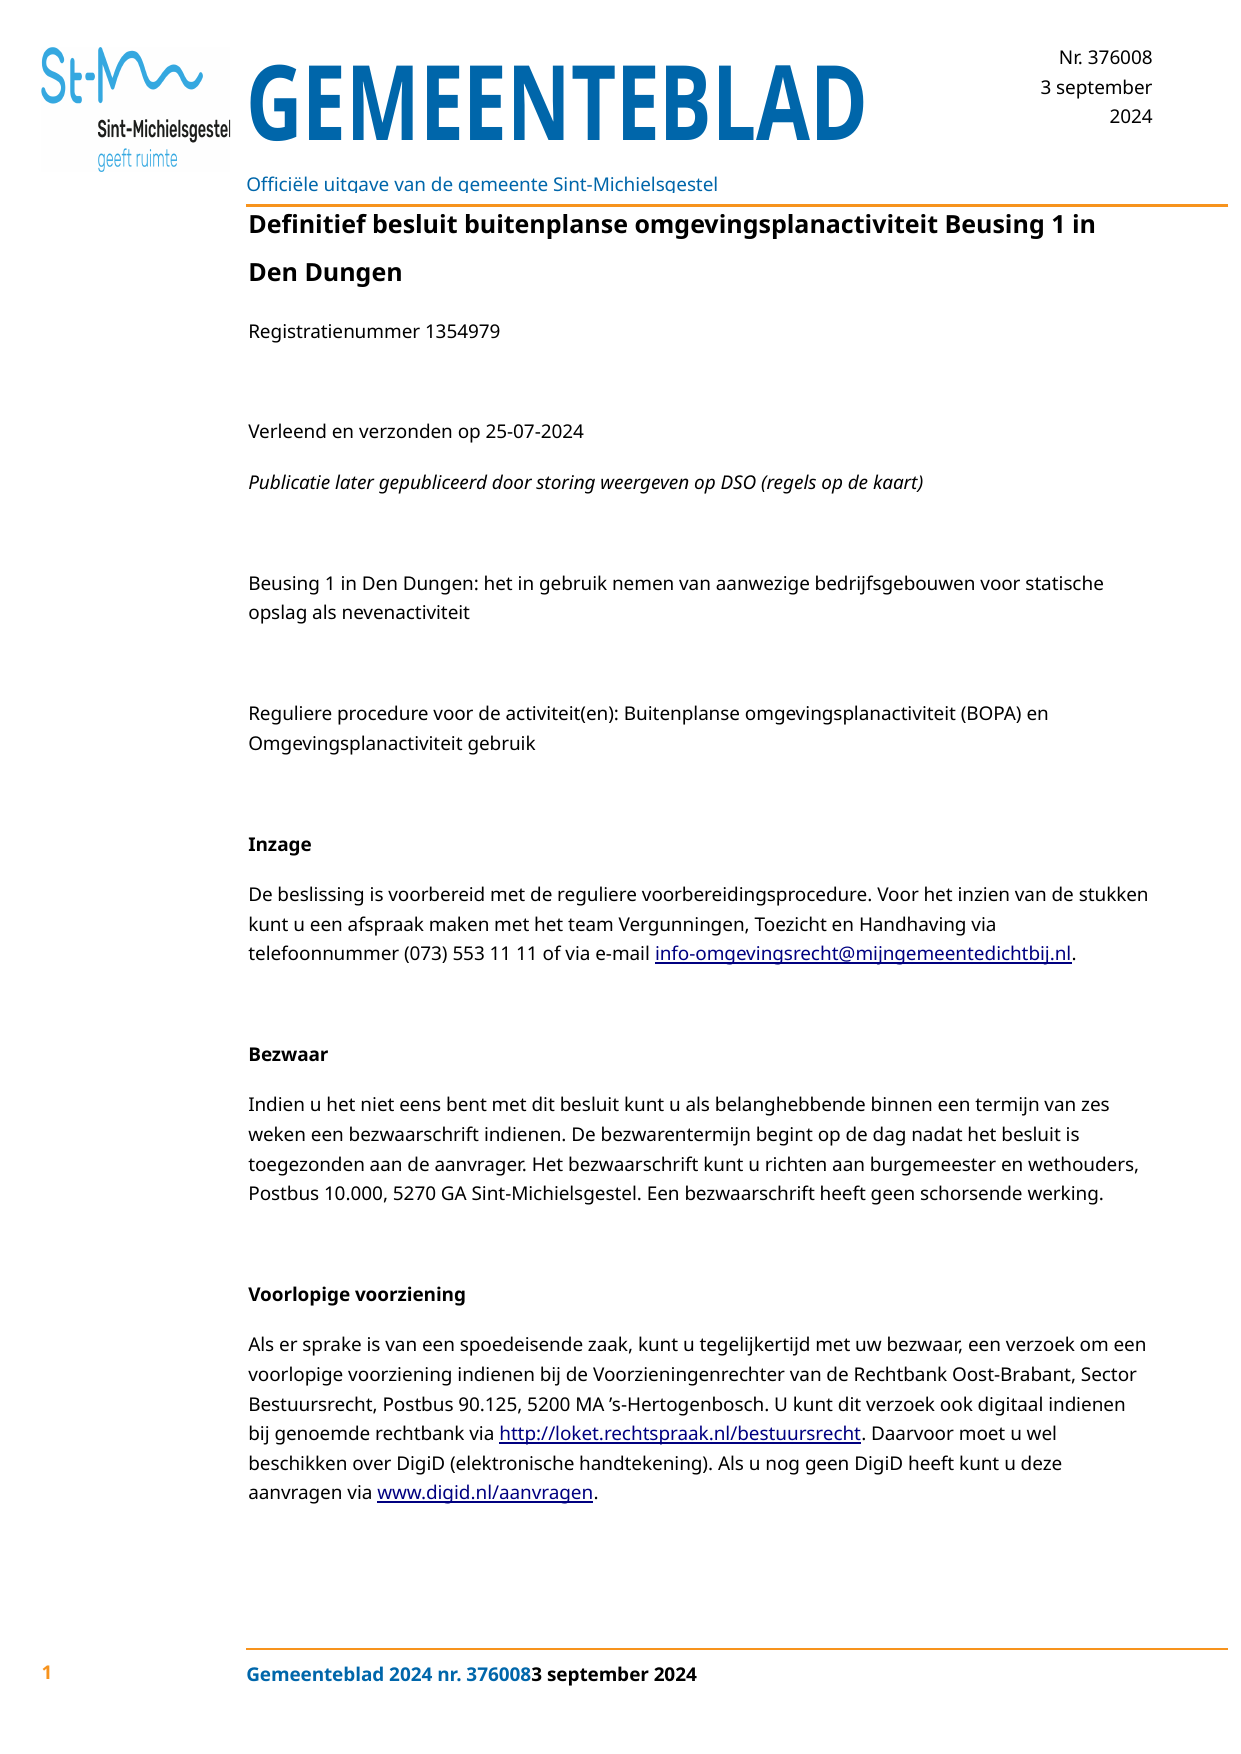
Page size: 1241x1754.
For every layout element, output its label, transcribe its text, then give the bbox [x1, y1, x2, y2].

text Registratienummer 1354979 [248, 318, 1152, 344]
text Indien u het niet eens bent met dit besluit kunt u als belanghebbende binnen een termijn van zes weken een bezwaarschrift indienen. De bezwarentermijn begint op de dag nadat het besluit is toegezonden aan de aanvrager. Het bezwaarschrift kunt u richten aan burgemeester en wethouders, Postbus 10.000, 5270 GA Sint-Michielsgestel. Een bezwaarschrift heeft geen schorsende werking. [248, 1092, 1152, 1206]
picture [41, 47, 231, 172]
text Publicatie later gepubliceerd door storing weergeven op DSO (regels op de kaart) [248, 469, 1152, 495]
text Definitief besluit buitenplanse omgevingsplanactiviteit Beusing 1 in Den Dungen [248, 207, 1152, 288]
text Inzage [248, 831, 1152, 857]
text Beusing 1 in Den Dungen: het in gebruik nemen van aanwezige bedrijfsgebouwen voor statische opslag als nevenactiviteit [248, 570, 1152, 625]
text Verleend en verzonden op 25-07-2024 [248, 419, 1152, 444]
text Als er sprake is van een spoedeisende zaak, kunt u tegelijkertijd met uw bezwaar, een verzoek om een voorlopige voorziening indienen bij de Voorzieningenrechter van de Rechtbank Oost-Brabant, Sector Bestuursrecht, Postbus 90.125, 5200 MA ’s-Hertogenbosch. U kunt dit verzoek ook digitaal indienen bij genoemde rechtbank via http://loket.rechtspraak.nl/bestuursrecht. Daarvoor moet u wel beschikken over DigiD (elektronische handtekening). Als u nog geen DigiD heeft kunt u deze aanvragen via www.digid.nl/aanvragen. [248, 1332, 1152, 1505]
text Bezwaar [248, 1041, 1152, 1067]
text Voorlopige voorziening [248, 1281, 1152, 1307]
text De beslissing is voorbereid met de reguliere voorbereidingsprocedure. Voor het inzien van de stukken kunt u een afspraak maken met het team Vergunningen, Toezicht en Handhaving via telefoonnummer (073) 553 11 11 of via e-mail info-omgevingsrecht@mijngemeentedichtbij.nl. [248, 881, 1152, 966]
text Reguliere procedure voor de activiteit(en): Buitenplanse omgevingsplanactiviteit (BOPA) en Omgevingsplanactiviteit gebruik [248, 700, 1152, 756]
